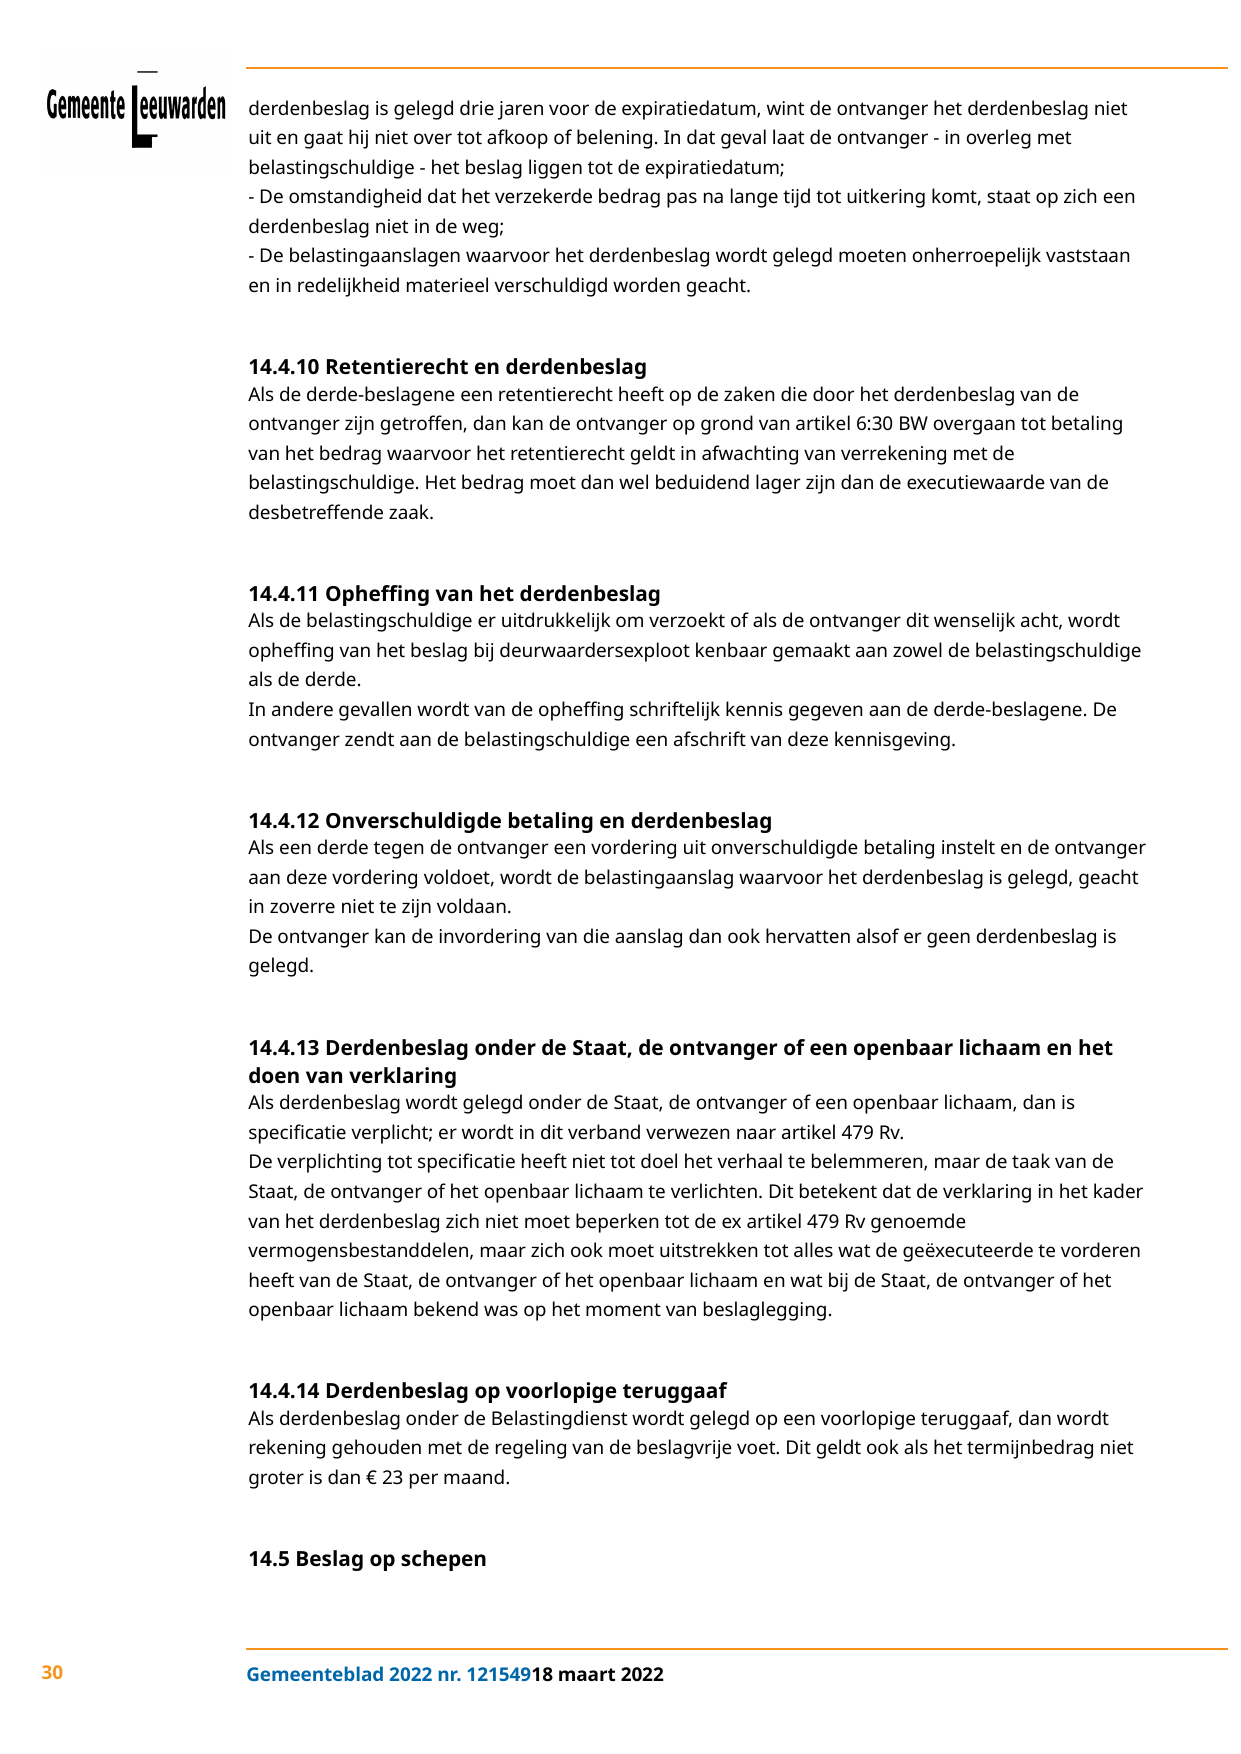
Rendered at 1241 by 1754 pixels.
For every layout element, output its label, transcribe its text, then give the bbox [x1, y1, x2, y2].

text 14.4.12 Onverschuldigde betaling en derdenbeslag [248, 806, 1152, 834]
text Als een derde tegen de ontvanger een vordering uit onverschuldigde betaling instelt en de ontvanger aan deze vordering voldoet, wordt de belastingaanslag waarvoor het derdenbeslag is gelegd, geacht in zoverre niet te zijn voldaan. [248, 834, 1152, 919]
picture [41, 47, 231, 172]
text De verplichting tot specificatie heeft niet tot doel het verhaal te belemmeren, maar de taak van de Staat, de ontvanger of het openbaar lichaam te verlichten. Dit betekent dat de verklaring in het kader van het derdenbeslag zich niet moet beperken tot de ex artikel 479 Rv genoemde vermogensbestanddelen, maar zich ook moet uitstrekken tot alles wat de geëxecuteerde te vorderen heeft van de Staat, de ontvanger of het openbaar lichaam en wat bij de Staat, de ontvanger of het openbaar lichaam bekend was op het moment van beslaglegging. [248, 1149, 1152, 1322]
text Als derdenbeslag onder de Belastingdienst wordt gelegd op een voorlopige teruggaaf, dan wordt rekening gehouden met de regeling van de beslagvrije voet. Dit geldt ook als het termijnbedrag niet groter is dan € 23 per maand. [248, 1405, 1152, 1490]
text Als de belastingschuldige er uitdrukkelijk om verzoekt of als de ontvanger dit wenselijk acht, wordt opheffing van het beslag bij deurwaardersexploot kenbaar gemaakt aan zowel de belastingschuldige als de derde. [248, 607, 1152, 692]
text - De belastingaanslagen waarvoor het derdenbeslag wordt gelegd moeten onherroepelijk vaststaan en in redelijkheid materieel verschuldigd worden geacht. [248, 243, 1152, 298]
text derdenbeslag is gelegd drie jaren voor de expiratiedatum, wint de ontvanger het derdenbeslag niet uit en gaat hij niet over tot afkoop of belening. In dat geval laat de ontvanger - in overleg met belastingschuldige - het beslag liggen tot de expiratiedatum; [248, 95, 1152, 180]
text - De omstandigheid dat het verzekerde bedrag pas na lange tijd tot uitkering komt, staat op zich een derdenbeslag niet in de weg; [248, 183, 1152, 239]
text 14.5 Beslag op schepen [248, 1544, 1152, 1573]
text 14.4.14 Derdenbeslag op voorlopige teruggaaf [248, 1377, 1152, 1405]
text 14.4.13 Derdenbeslag onder de Staat, de ontvanger of een openbaar lichaam en het doen van verklaring [248, 1033, 1152, 1089]
text In andere gevallen wordt van de opheffing schriftelijk kennis gegeven aan de derde-beslagene. De ontvanger zendt aan de belastingschuldige een afschrift van deze kennisgeving. [248, 696, 1152, 752]
text 14.4.11 Opheffing van het derdenbeslag [248, 579, 1152, 607]
text De ontvanger kan de invordering van die aanslag dan ook hervatten alsof er geen derdenbeslag is gelegd. [248, 923, 1152, 978]
text Als de derde-beslagene een retentierecht heeft op de zaken die door het derdenbeslag van de ontvanger zijn getroffen, dan kan de ontvanger op grond van artikel 6:30 BW overgaan tot betaling van het bedrag waarvoor het retentierecht geldt in afwachting van verrekening met de belastingschuldige. Het bedrag moet dan wel beduidend lager zijn dan de executiewaarde van de desbetreffende zaak. [248, 381, 1152, 525]
text 14.4.10 Retentierecht en derdenbeslag [248, 352, 1152, 381]
text Als derdenbeslag wordt gelegd onder de Staat, de ontvanger of een openbaar lichaam, dan is specificatie verplicht; er wordt in dit verband verwezen naar artikel 479 Rv. [248, 1089, 1152, 1145]
